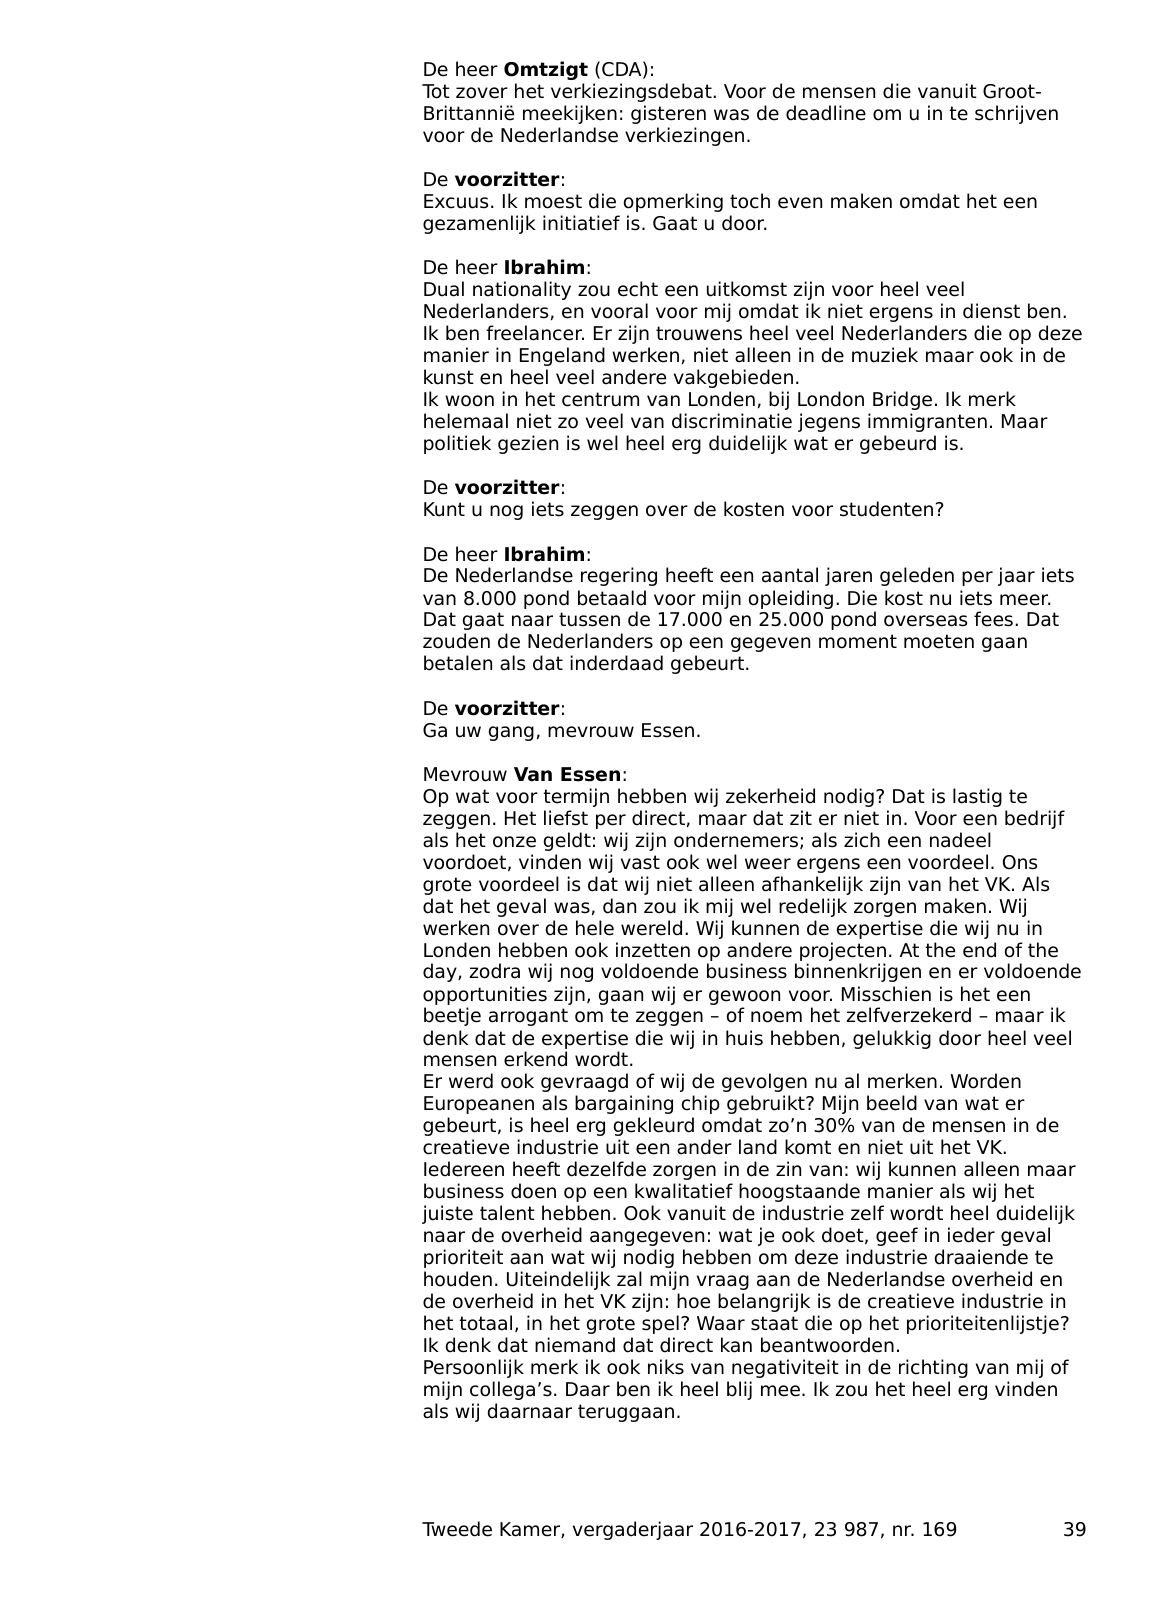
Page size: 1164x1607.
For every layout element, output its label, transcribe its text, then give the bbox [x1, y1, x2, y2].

text De voorzitter: [422, 697, 1087, 719]
text Tot zover het verkiezingsdebat. Voor de mensen die vanuit Groot-Brittannië meekijken: gisteren was de deadline om u in te schrijven voor de Nederlandse verkiezingen. [422, 81, 1087, 147]
text Dual nationality zou echt een uitkomst zijn voor heel veel Nederlanders, en vooral voor mij omdat ik niet ergens in dienst ben. Ik ben freelancer. Er zijn trouwens heel veel Nederlanders die op deze manier in Engeland werken, niet alleen in de muziek maar ook in de kunst en heel veel andere vakgebieden. [422, 279, 1087, 389]
text De voorzitter: [422, 169, 1087, 191]
text De heer Ibrahim: [422, 543, 1087, 565]
text Er werd ook gevraagd of wij de gevolgen nu al merken. Worden Europeanen als bargaining chip gebruikt? Mijn beeld van wat er gebeurt, is heel erg gekleurd omdat zo’n 30% van de mensen in de creatieve industrie uit een ander land komt en niet uit het VK. Iedereen heeft dezelfde zorgen in de zin van: wij kunnen alleen maar business doen op een kwalitatief hoogstaande manier als wij het juiste talent hebben. Ook vanuit de industrie zelf wordt heel duidelijk naar de overheid aangegeven: wat je ook doet, geef in ieder geval prioriteit aan wat wij nodig hebben om deze industrie draaiende te houden. Uiteindelijk zal mijn vraag aan de Nederlandse overheid en de overheid in het VK zijn: hoe belangrijk is de creatieve industrie in het totaal, in het grote spel? Waar staat die op het prioriteitenlijstje? Ik denk dat niemand dat direct kan beantwoorden. [422, 1071, 1087, 1357]
text De heer Ibrahim: [422, 257, 1087, 279]
text De voorzitter: [422, 477, 1087, 499]
text Op wat voor termijn hebben wij zekerheid nodig? Dat is lastig te zeggen. Het liefst per direct, maar dat zit er niet in. Voor een bedrijf als het onze geldt: wij zijn ondernemers; als zich een nadeel voordoet, vinden wij vast ook wel weer ergens een voordeel. Ons grote voordeel is dat wij niet alleen afhankelijk zijn van het VK. Als dat het geval was, dan zou ik mij wel redelijk zorgen maken. Wij werken over de hele wereld. Wij kunnen de expertise die wij nu in Londen hebben ook inzetten op andere projecten. At the end of the day, zodra wij nog voldoende business binnenkrijgen en er voldoende opportunities zijn, gaan wij er gewoon voor. Misschien is het een beetje arrogant om te zeggen – of noem het zelfverzekerd – maar ik denk dat de expertise die wij in huis hebben, gelukkig door heel veel mensen erkend wordt. [422, 786, 1087, 1071]
text Ik woon in het centrum van Londen, bij London Bridge. Ik merk helemaal niet zo veel van discriminatie jegens immigranten. Maar politiek gezien is wel heel erg duidelijk wat er gebeurd is. [422, 389, 1087, 455]
text De heer Omtzigt (CDA): [422, 59, 1087, 81]
text Persoonlijk merk ik ook niks van negativiteit in de richting van mij of mijn collega’s. Daar ben ik heel blij mee. Ik zou het heel erg vinden als wij daarnaar teruggaan. [422, 1357, 1087, 1423]
text Ga uw gang, mevrouw Essen. [422, 719, 1087, 741]
text Excuus. Ik moest die opmerking toch even maken omdat het een gezamenlijk initiatief is. Gaat u door. [422, 191, 1087, 235]
text De Nederlandse regering heeft een aantal jaren geleden per jaar iets van 8.000 pond betaald voor mijn opleiding. Die kost nu iets meer. Dat gaat naar tussen de 17.000 en 25.000 pond overseas fees. Dat zouden de Nederlanders op een gegeven moment moeten gaan betalen als dat inderdaad gebeurt. [422, 565, 1087, 675]
text Mevrouw Van Essen: [422, 764, 1087, 786]
text Kunt u nog iets zeggen over de kosten voor studenten? [422, 499, 1087, 521]
